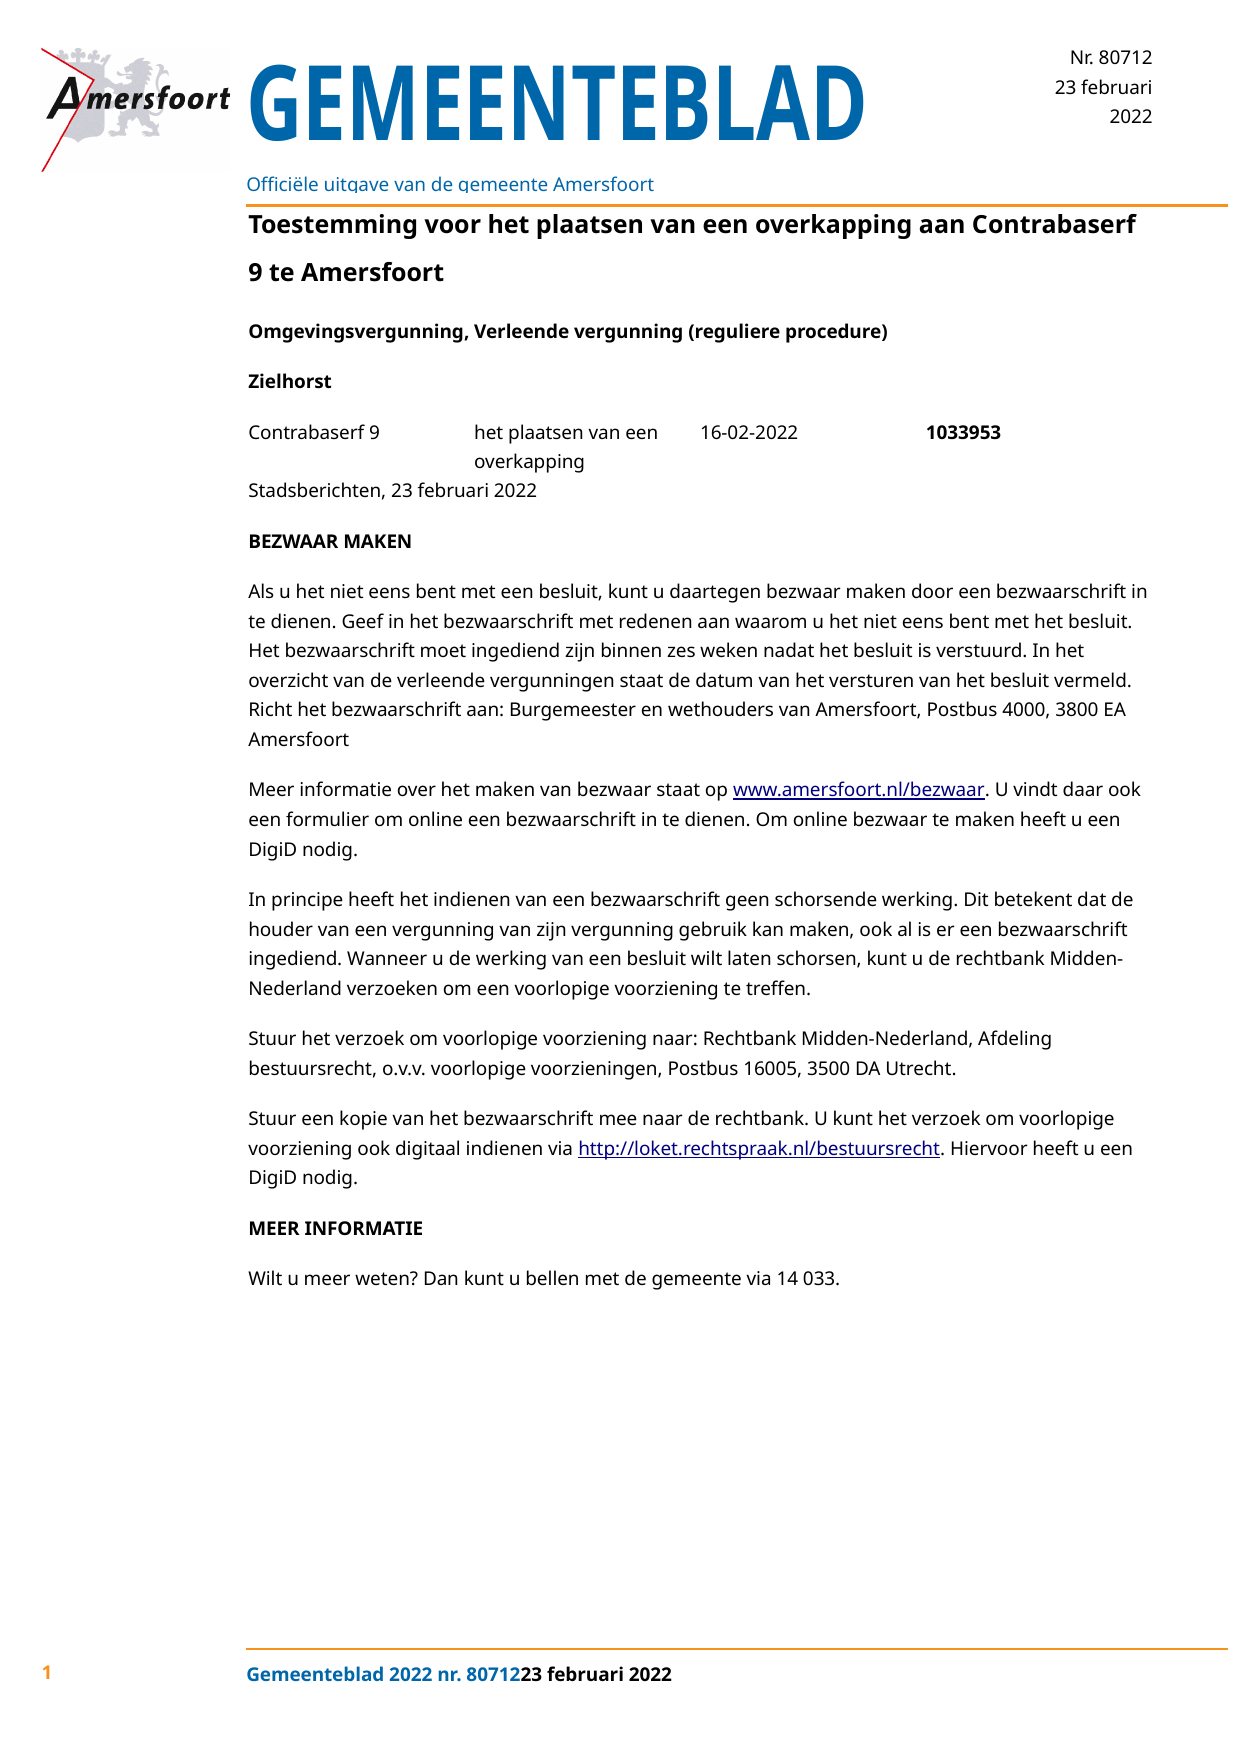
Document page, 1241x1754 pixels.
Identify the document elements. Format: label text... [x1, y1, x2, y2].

text Stuur het verzoek om voorlopige voorziening naar: Rechtbank Midden-Nederland, Afdeling bestuursrecht, o.v.v. voorlopige voorzieningen, Postbus 16005, 3500 DA Utrecht. [248, 1025, 1152, 1081]
table_header 1033953 [926, 419, 1152, 474]
text In principe heeft het indienen van een bezwaarschrift geen schorsende werking. Dit betekent dat de houder van een vergunning van zijn vergunning gebruik kan maken, ook al is er een bezwaarschrift ingediend. Wanneer u de werking van een besluit wilt laten schorsen, kunt u de rechtbank Midden-Nederland verzoeken om een voorlopige voorziening te treffen. [248, 886, 1152, 1001]
text Toestemming voor het plaatsen van een overkapping aan Contrabaserf 9 te Amersfoort [248, 207, 1152, 288]
text MEER INFORMATIE [248, 1215, 1152, 1241]
table_header het plaatsen van een overkapping [474, 419, 700, 474]
text Zielhorst [248, 368, 1152, 394]
text Stuur een kopie van het bezwaarschrift mee naar de rechtbank. U kunt het verzoek om voorlopige voorziening ook digitaal indienen via http://loket.rechtspraak.nl/bestuursrecht. Hiervoor heeft u een DigiD nodig. [248, 1105, 1152, 1190]
text Omgevingsvergunning, Verleende vergunning (reguliere procedure) [248, 318, 1152, 344]
text Meer informatie over het maken van bezwaar staat op www.amersfoort.nl/bezwaar. U vindt daar ook een formulier om online een bezwaarschrift in te dienen. Om online bezwaar te maken heeft u een DigiD nodig. [248, 777, 1152, 861]
text Wilt u meer weten? Dan kunt u bellen met de gemeente via 14 033. [248, 1265, 1152, 1291]
text BEZWAAR MAKEN [248, 528, 1152, 553]
table_header Contrabaserf 9 [248, 419, 474, 474]
text Als u het niet eens bent met een besluit, kunt u daartegen bezwaar maken door een bezwaarschrift in te dienen. Geef in het bezwaarschrift met redenen aan waarom u het niet eens bent met het besluit. Het bezwaarschrift moet ingediend zijn binnen zes weken nadat het besluit is verstuurd. In het overzicht van de verleende vergunningen staat de datum van het versturen van het besluit vermeld. Richt het bezwaarschrift aan: Burgemeester en wethouders van Amersfoort, Postbus 4000, 3800 EA Amersfoort [248, 578, 1152, 752]
text Stadsberichten, 23 februari 2022 [248, 477, 1152, 503]
picture [41, 47, 231, 172]
table_header 16-02-2022 [700, 419, 926, 474]
